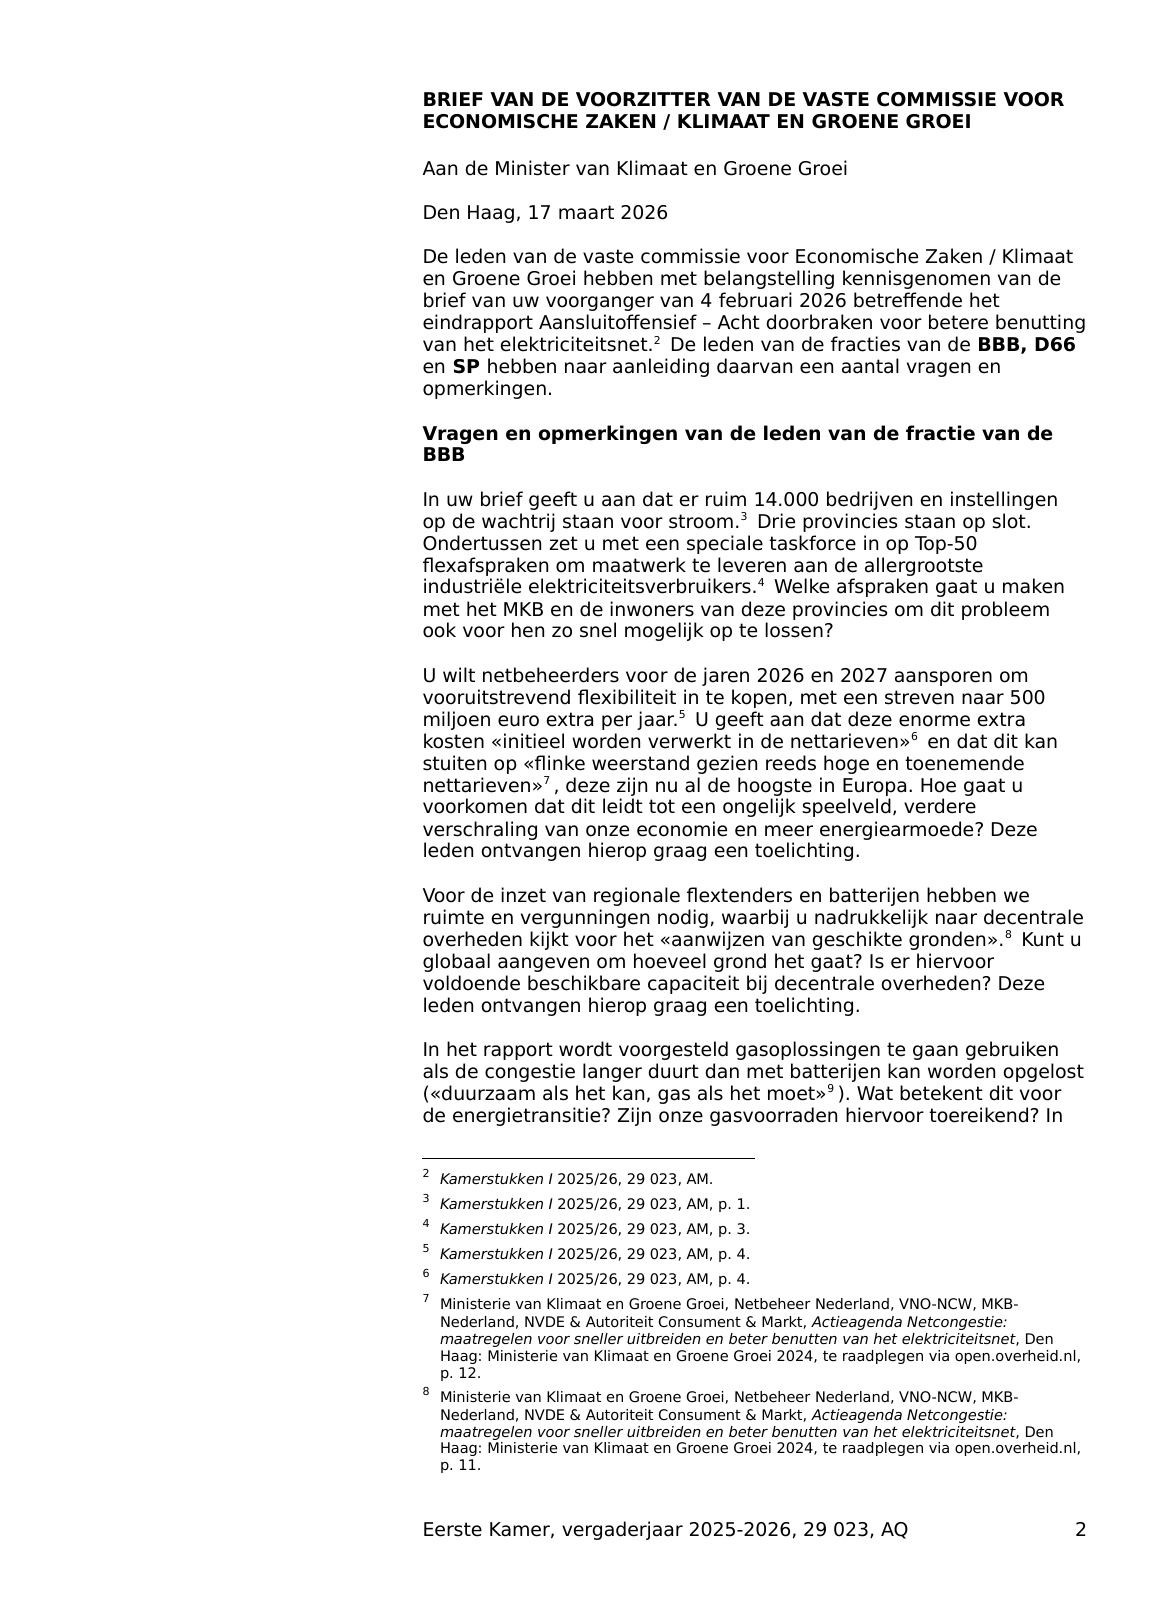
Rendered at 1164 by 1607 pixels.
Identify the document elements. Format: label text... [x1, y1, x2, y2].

subtitle Vragen en opmerkingen van de leden van de fractie van de BBB [422, 422, 1087, 466]
text Aan de Minister van Klimaat en Groene Groei [422, 158, 1087, 180]
text Kamerstukken I 2025/26, 29 023, AM, p. 4. [422, 1267, 1087, 1289]
text In het rapport wordt voorgesteld gasoplossingen te gaan gebruiken als de congestie langer duurt dan met batterijen kan worden opgelost («duurzaam als het kan, gas als het moet»). Wat betekent dit voor de energietransitie? Zijn onze gasvoorraden hiervoor toereikend? In [422, 1039, 1087, 1127]
text Kamerstukken I 2025/26, 29 023, AM, p. 3. [422, 1217, 1087, 1239]
text Kamerstukken I 2025/26, 29 023, AM. [422, 1167, 1087, 1189]
text In uw brief geeft u aan dat er ruim 14.000 bedrijven en instellingen op de wachtrij staan voor stroom. Drie provincies staan op slot. Ondertussen zet u met een speciale taskforce in op Top-50 flexafspraken om maatwerk te leveren aan de allergrootste industriële elektriciteitsverbruikers. Welke afspraken gaat u maken met het MKB en de inwoners van deze provincies om dit probleem ook voor hen zo snel mogelijk op te lossen? [422, 488, 1087, 642]
text Kamerstukken I 2025/26, 29 023, AM, p. 4. [422, 1242, 1087, 1264]
text Den Haag, 17 maart 2026 [422, 202, 1087, 224]
text U wilt netbeheerders voor de jaren 2026 en 2027 aansporen om vooruitstrevend flexibiliteit in te kopen, met een streven naar 500 miljoen euro extra per jaar. U geeft aan dat deze enorme extra kosten «initieel worden verwerkt in de nettarieven» en dat dit kan stuiten op «flinke weerstand gezien reeds hoge en toenemende nettarieven», deze zijn nu al de hoogste in Europa. Hoe gaat u voorkomen dat dit leidt tot een ongelijk speelveld, verdere verschraling van onze economie en meer energiearmoede? Deze leden ontvangen hierop graag een toelichting. [422, 664, 1087, 862]
text Ministerie van Klimaat en Groene Groei, Netbeheer Nederland, VNO-NCW, MKB-Nederland, NVDE & Autoriteit Consument & Markt, Actieagenda Netcongestie: maatregelen voor sneller uitbreiden en beter benutten van het elektriciteitsnet, Den Haag: Ministerie van Klimaat en Groene Groei 2024, te raadplegen via open.overheid.nl, p. 11. [422, 1385, 1087, 1474]
text Kamerstukken I 2025/26, 29 023, AM, p. 1. [422, 1192, 1087, 1214]
text De leden van de vaste commissie voor Economische Zaken / Klimaat en Groene Groei hebben met belangstelling kennisgenomen van de brief van uw voorganger van 4 februari 2026 betreffende het eindrapport Aansluitoffensief – Acht doorbraken voor betere benutting van het elektriciteitsnet. De leden van de fracties van de BBB, D66 en SP hebben naar aanleiding daarvan een aantal vragen en opmerkingen. [422, 246, 1087, 400]
text Voor de inzet van regionale flextenders en batterijen hebben we ruimte en vergunningen nodig, waarbij u nadrukkelijk naar decentrale overheden kijkt voor het «aanwijzen van geschikte gronden». Kunt u globaal aangeven om hoeveel grond het gaat? Is er hiervoor voldoende beschikbare capaciteit bij decentrale overheden? Deze leden ontvangen hierop graag een toelichting. [422, 884, 1087, 1016]
text Ministerie van Klimaat en Groene Groei, Netbeheer Nederland, VNO-NCW, MKB-Nederland, NVDE & Autoriteit Consument & Markt, Actieagenda Netcongestie: maatregelen voor sneller uitbreiden en beter benutten van het elektriciteitsnet, Den Haag: Ministerie van Klimaat en Groene Groei 2024, te raadplegen via open.overheid.nl, p. 12. [422, 1292, 1087, 1382]
subtitle BRIEF VAN DE VOORZITTER VAN DE VASTE COMMISSIE VOOR ECONOMISCHE ZAKEN / KLIMAAT EN GROENE GROEI [422, 89, 1087, 133]
